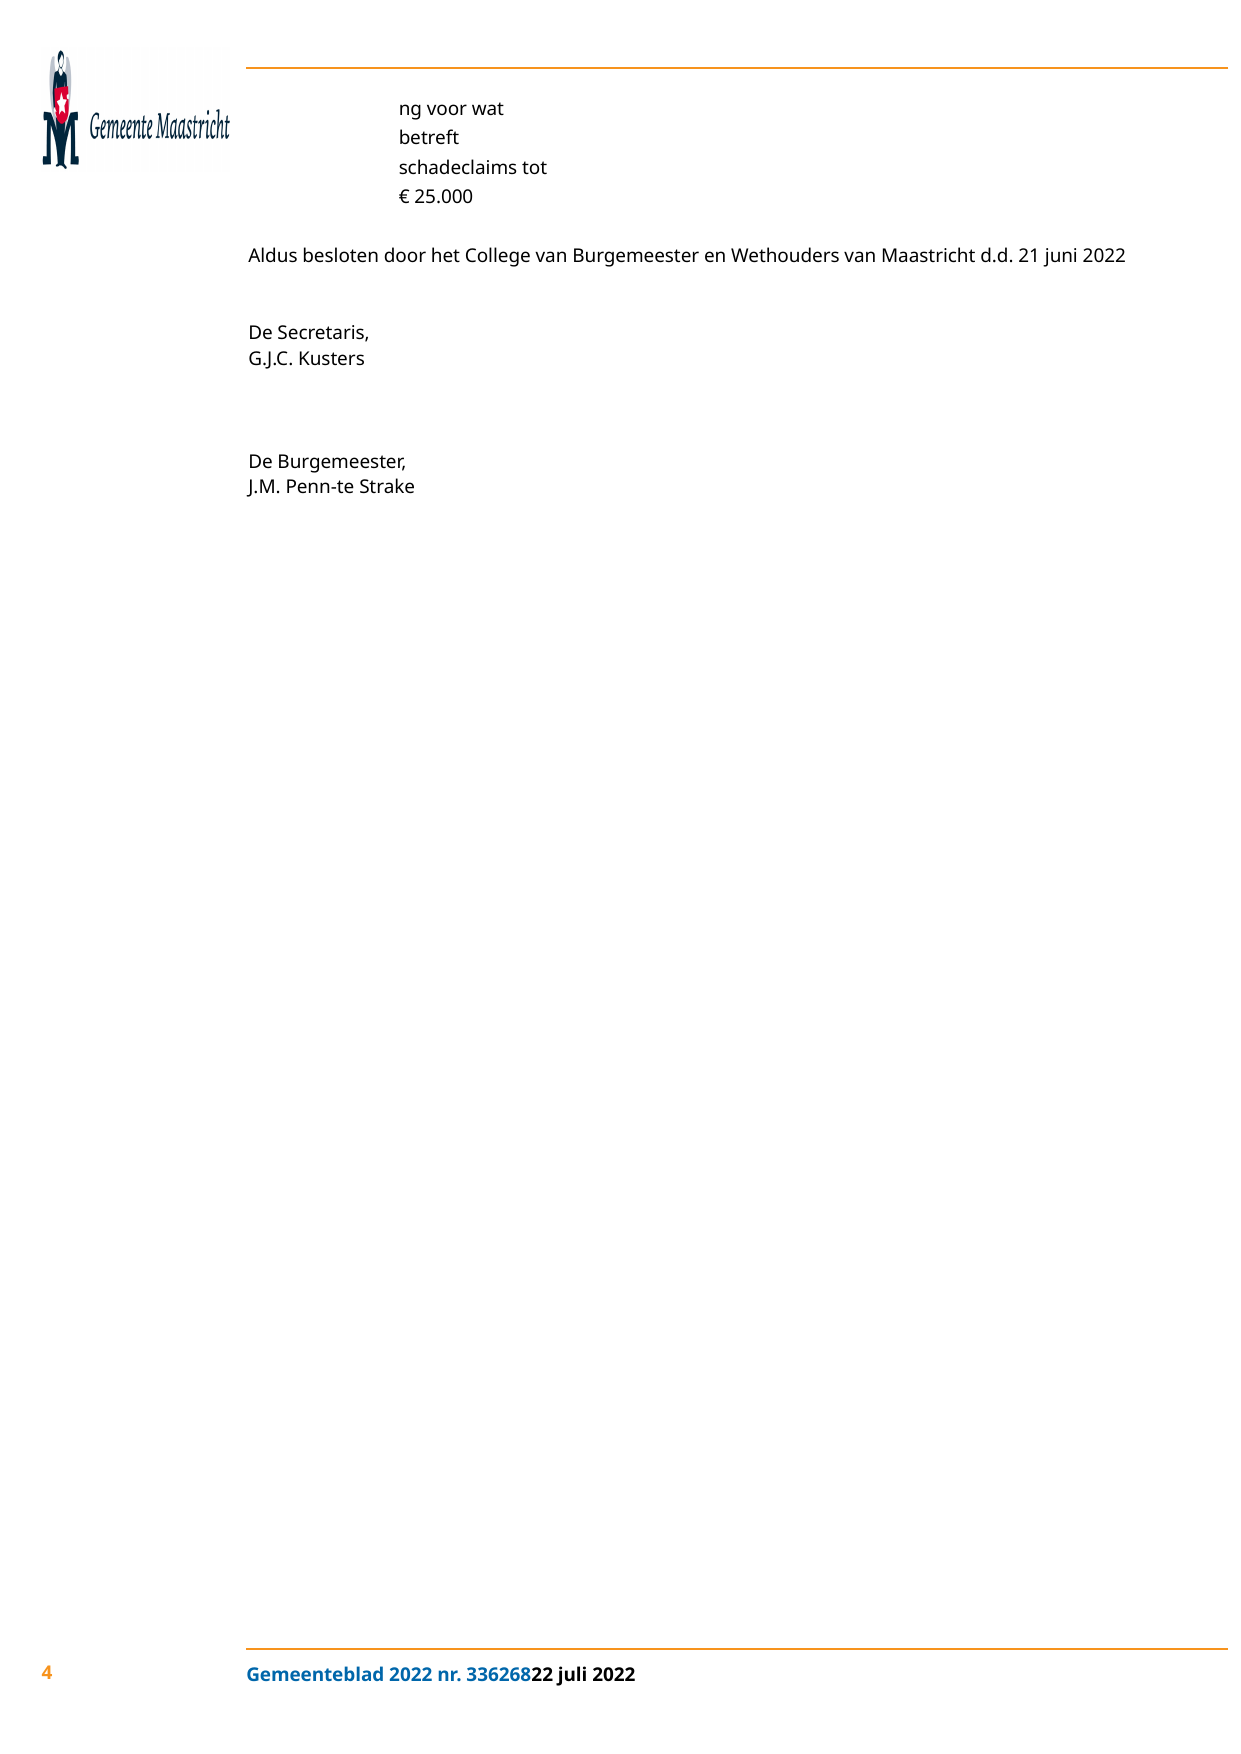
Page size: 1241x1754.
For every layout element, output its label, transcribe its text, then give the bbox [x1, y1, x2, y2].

table_cell [1001, 95, 1152, 209]
table_cell ng voor wat betreft schadeclaims tot € 25.000 [399, 95, 549, 209]
text De Burgemeester, [248, 448, 1152, 474]
table_cell [850, 95, 1001, 209]
table_cell [700, 95, 850, 209]
table_cell [549, 95, 700, 209]
picture [41, 47, 231, 172]
text J.M. Penn-te Strake [248, 474, 1152, 499]
text De Secretaris, [248, 319, 1152, 345]
text Aldus besloten door het College van Burgemeester en Wethouders van Maastricht d.d. 21 juni 2022 [248, 242, 1152, 268]
table_cell [248, 95, 398, 209]
text G.J.C. Kusters [248, 345, 1152, 371]
